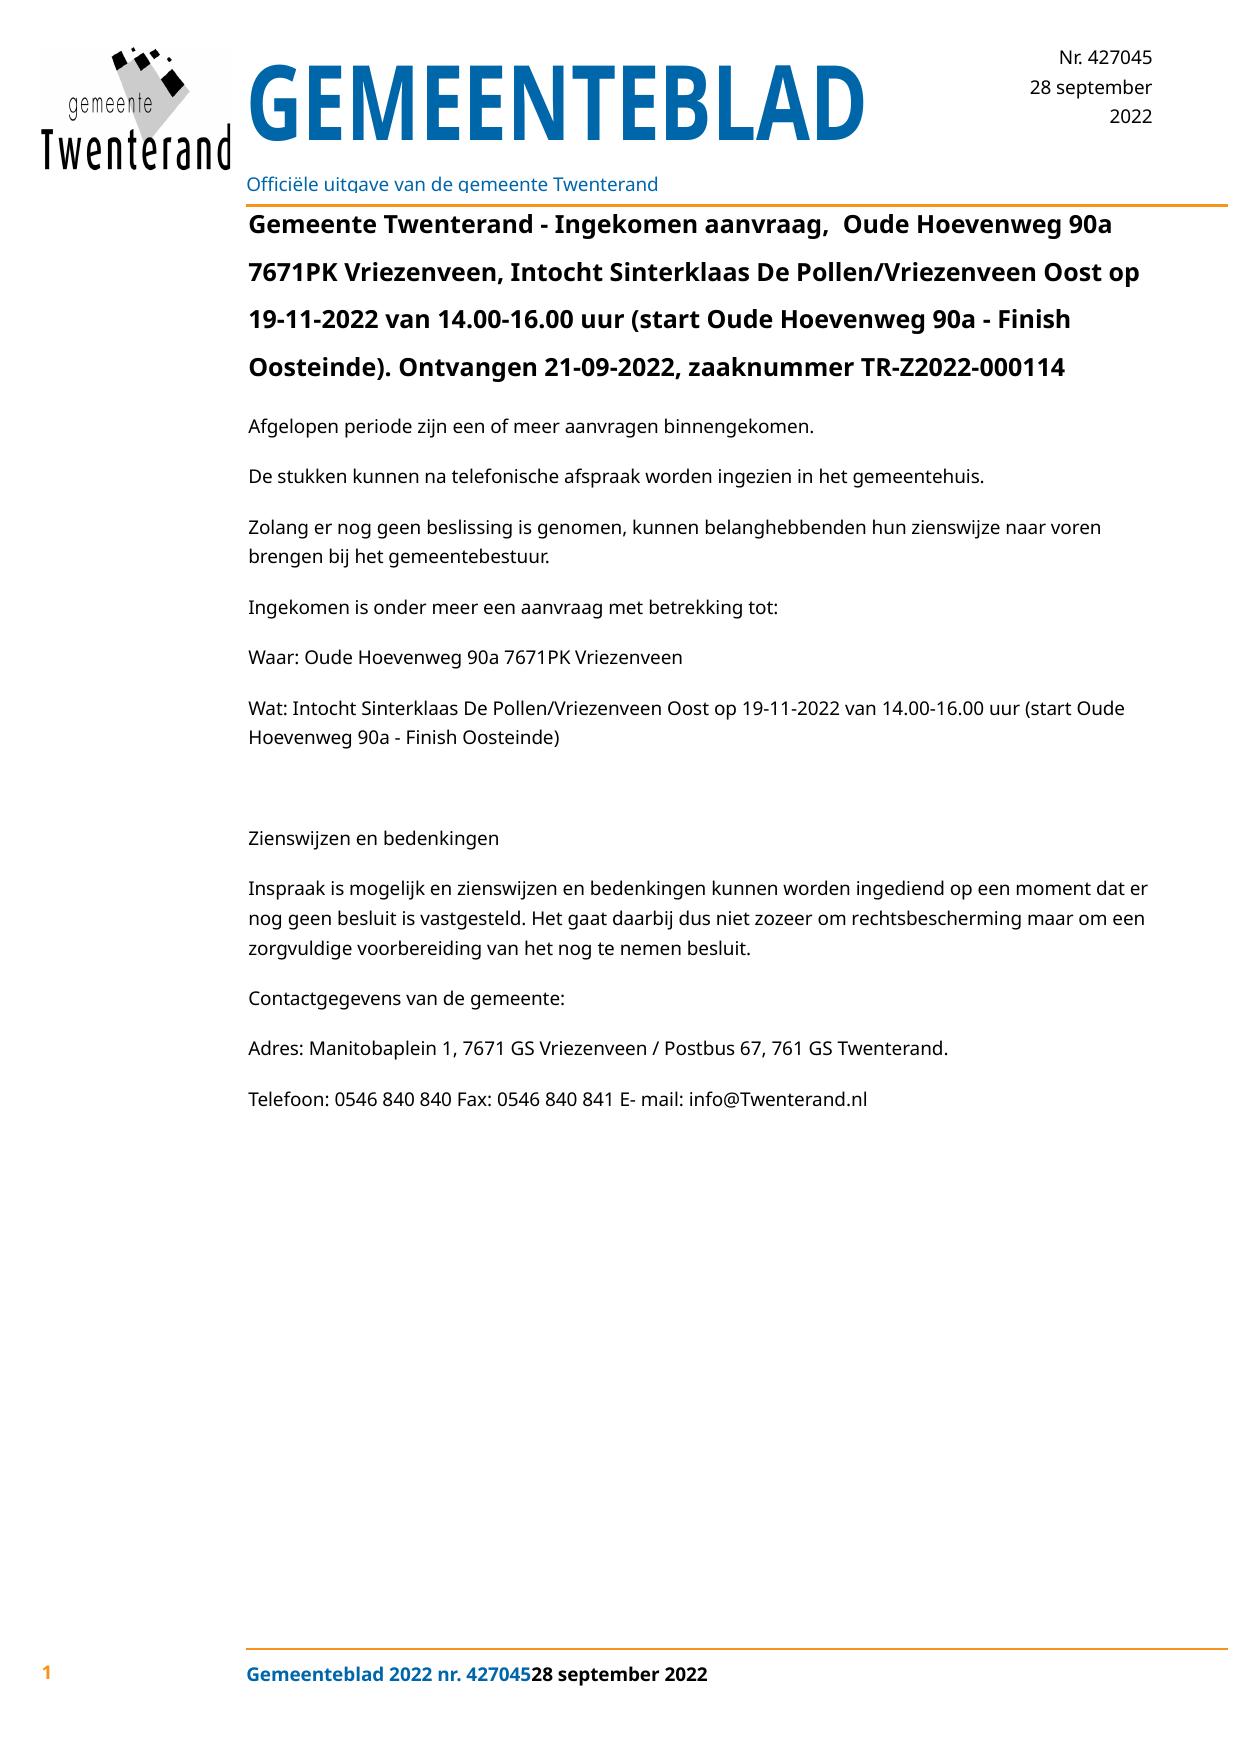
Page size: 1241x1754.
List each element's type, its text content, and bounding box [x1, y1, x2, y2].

text Waar: Oude Hoevenweg 90a 7671PK Vriezenveen [248, 644, 1152, 670]
text Afgelopen periode zijn een of meer aanvragen binnengekomen. [248, 413, 1152, 439]
text Gemeente Twenterand - Ingekomen aanvraag, Oude Hoevenweg 90a 7671PK Vriezenveen, Intocht Sinterklaas De Pollen/Vriezenveen Oost op 19-11-2022 van 14.00-16.00 uur (start Oude Hoevenweg 90a - Finish Oosteinde). Ontvangen 21-09-2022, zaaknummer TR-Z2022-000114 [248, 207, 1152, 384]
text Zolang er nog geen beslissing is genomen, kunnen belanghebbenden hun zienswijze naar voren brengen bij het gemeentebestuur. [248, 514, 1152, 569]
text Ingekomen is onder meer een aanvraag met betrekking tot: [248, 594, 1152, 620]
picture [41, 47, 231, 172]
text Telefoon: 0546 840 840 Fax: 0546 840 841 E- mail: info@Twenterand.nl [248, 1086, 1152, 1112]
text De stukken kunnen na telefonische afspraak worden ingezien in het gemeentehuis. [248, 463, 1152, 489]
text Contactgegevens van de gemeente: [248, 985, 1152, 1011]
text Wat: Intocht Sinterklaas De Pollen/Vriezenveen Oost op 19-11-2022 van 14.00-16.00 uur (start Oude Hoevenweg 90a - Finish Oosteinde) [248, 695, 1152, 750]
text Inspraak is mogelijk en zienswijzen en bedenkingen kunnen worden ingediend op een moment dat er nog geen besluit is vastgesteld. Het gaat daarbij dus niet zozeer om rechtsbescherming maar om een zorgvuldige voorbereiding van het nog te nemen besluit. [248, 876, 1152, 961]
text Zienswijzen en bedenkingen [248, 825, 1152, 851]
text Adres: Manitobaplein 1, 7671 GS Vriezenveen / Postbus 67, 761 GS Twenterand. [248, 1036, 1152, 1061]
